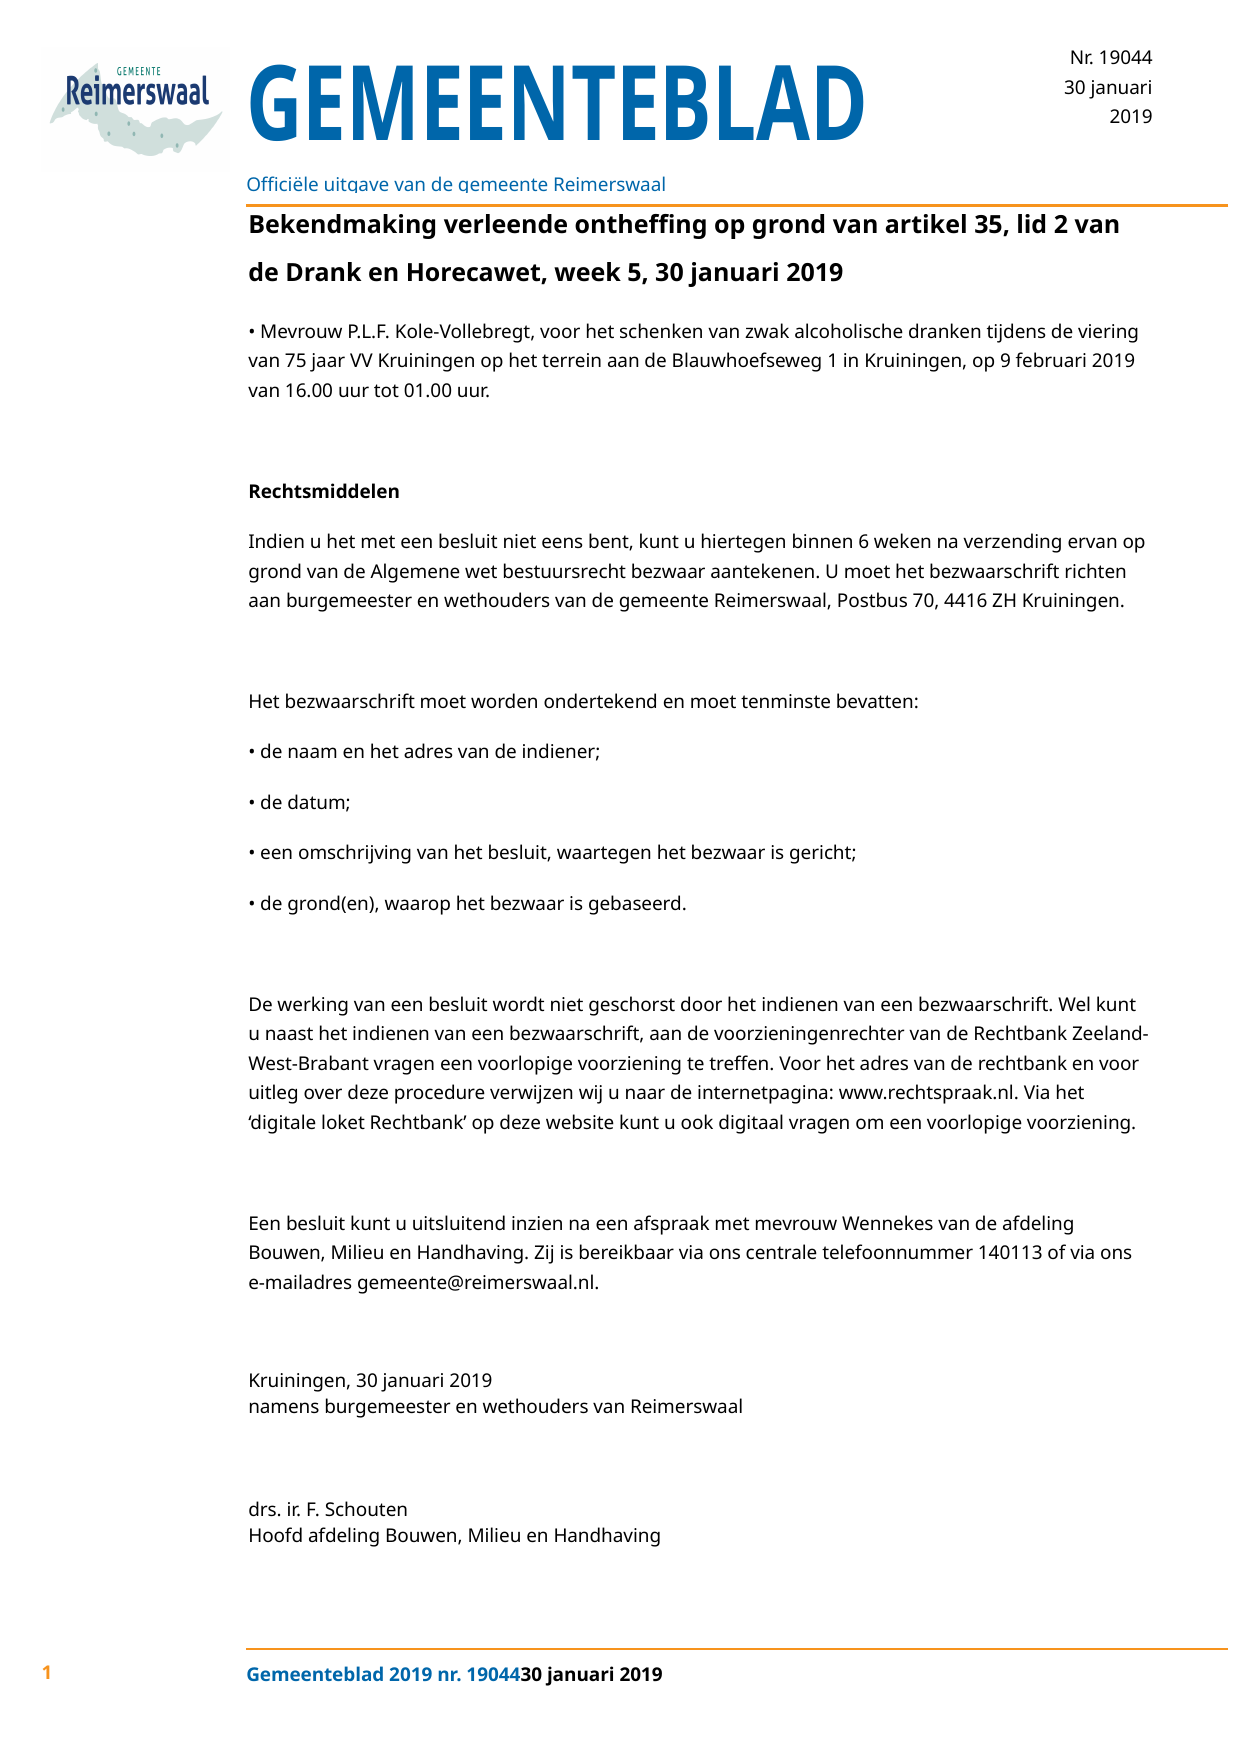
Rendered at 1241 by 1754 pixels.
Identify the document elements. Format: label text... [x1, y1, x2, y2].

text Bekendmaking verleende ontheffing op grond van artikel 35, lid 2 van de Drank en Horecawet, week 5, 30 januari 2019 [248, 207, 1152, 288]
text namens burgemeester en wethouders van Reimerswaal [248, 1393, 1152, 1419]
text • de datum; [248, 789, 1152, 815]
text Kruiningen, 30 januari 2019 [248, 1367, 1152, 1393]
text Hoofd afdeling Bouwen, Milieu en Handhaving [248, 1522, 1152, 1547]
text drs. ir. F. Schouten [248, 1496, 1152, 1522]
text Rechtsmiddelen [248, 478, 1152, 504]
picture [41, 47, 231, 172]
text • een omschrijving van het besluit, waartegen het bezwaar is gericht; [248, 839, 1152, 865]
text De werking van een besluit wordt niet geschorst door het indienen van een bezwaarschrift. Wel kunt u naast het indienen van een bezwaarschrift, aan de voorzieningenrechter van de Rechtbank Zeeland-West-Brabant vragen een voorlopige voorziening te treffen. Voor het adres van de rechtbank en voor uitleg over deze procedure verwijzen wij u naar de internetpagina: www.rechtspraak.nl. Via het ‘digitale loket Rechtbank’ op deze website kunt u ook digitaal vragen om een voorlopige voorziening. [248, 991, 1152, 1135]
text Een besluit kunt u uitsluitend inzien na een afspraak met mevrouw Wennekes van de afdeling Bouwen, Milieu en Handhaving. Zij is bereikbaar via ons centrale telefoonnummer 140113 of via ons e-mailadres gemeente@reimerswaal.nl. [248, 1210, 1152, 1295]
text Indien u het met een besluit niet eens bent, kunt u hiertegen binnen 6 weken na verzending ervan op grond van de Algemene wet bestuursrecht bezwaar aantekenen. U moet het bezwaarschrift richten aan burgemeester en wethouders van de gemeente Reimerswaal, Postbus 70, 4416 ZH Kruiningen. [248, 528, 1152, 613]
text Het bezwaarschrift moet worden ondertekend en moet tenminste bevatten: [248, 688, 1152, 714]
text • de naam en het adres van de indiener; [248, 739, 1152, 764]
text • Mevrouw P.L.F. Kole-Vollebregt, voor het schenken van zwak alcoholische dranken tijdens de viering van 75 jaar VV Kruiningen op het terrein aan de Blauwhoefseweg 1 in Kruiningen, op 9 februari 2019 van 16.00 uur tot 01.00 uur. [248, 318, 1152, 403]
text • de grond(en), waarop het bezwaar is gebaseerd. [248, 890, 1152, 916]
